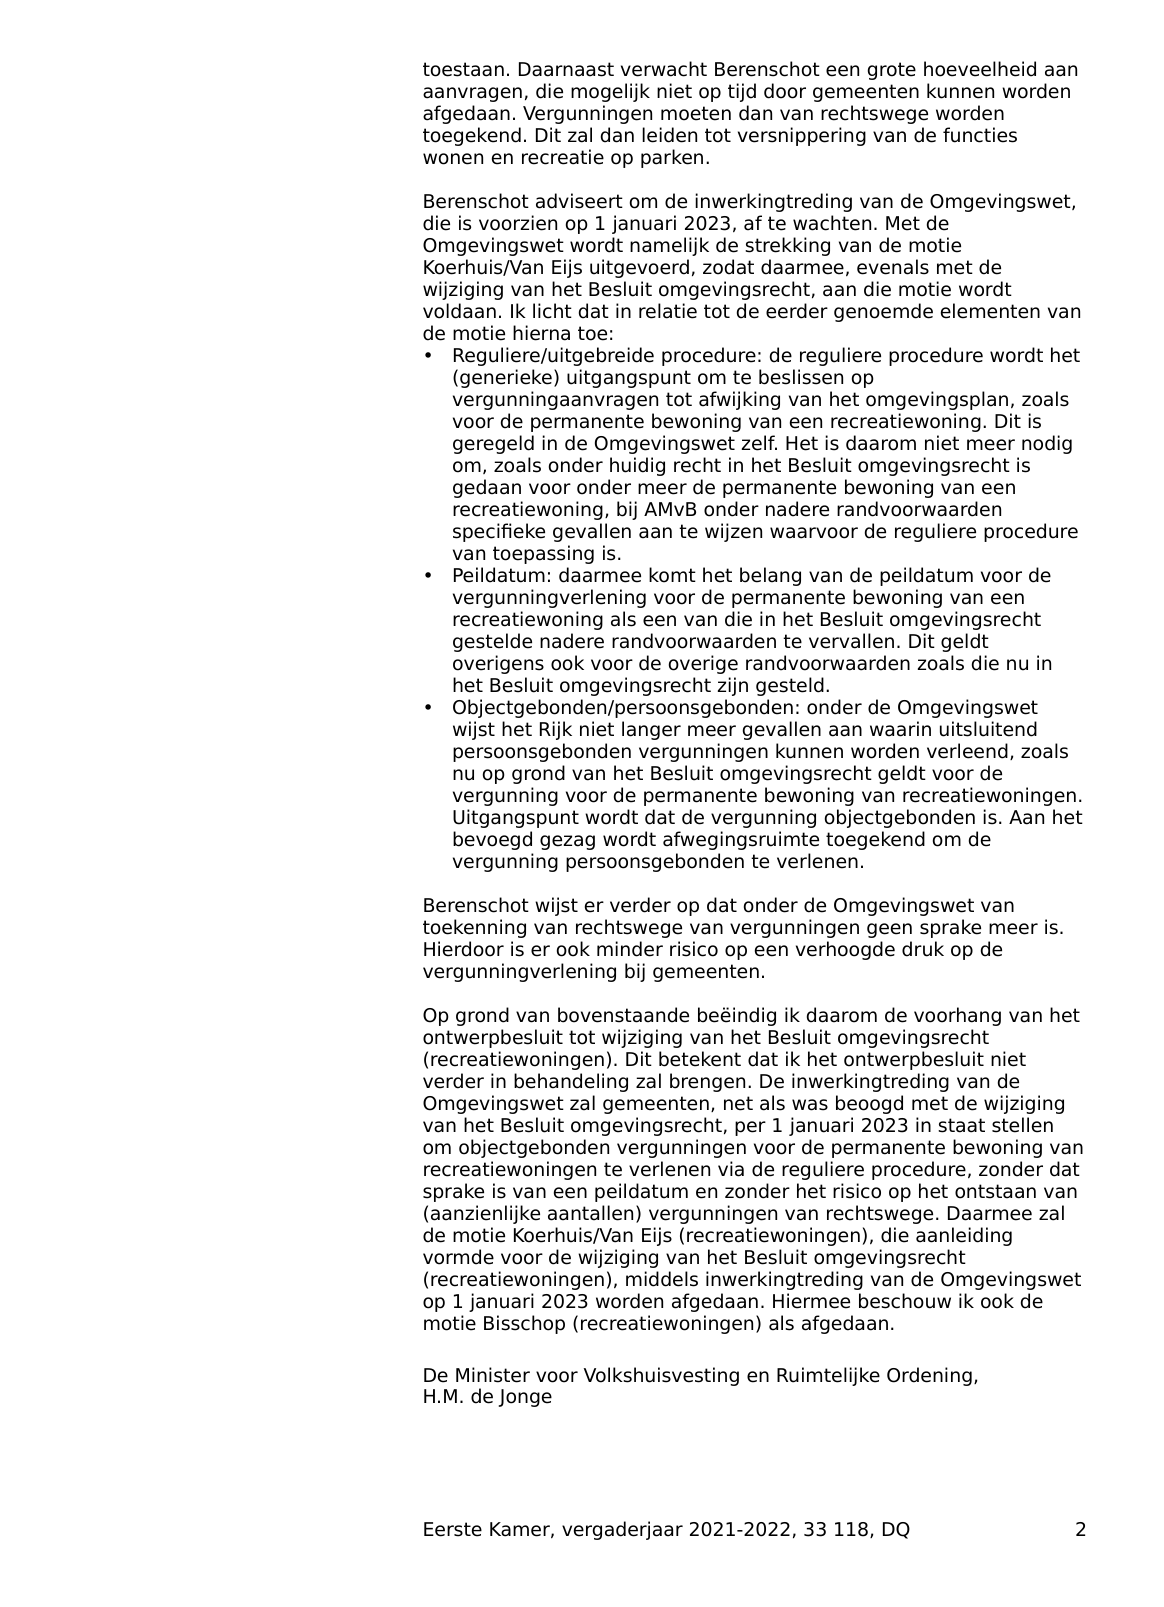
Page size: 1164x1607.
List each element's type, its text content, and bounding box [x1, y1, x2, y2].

text • Reguliere/uitgebreide procedure: de reguliere procedure wordt het (generieke) uitgangspunt om te beslissen op vergunningaanvragen tot afwijking van het omgevingsplan, zoals voor de permanente bewoning van een recreatiewoning. Dit is geregeld in de Omgevingswet zelf. Het is daarom niet meer nodig om, zoals onder huidig recht in het Besluit omgevingsrecht is gedaan voor onder meer de permanente bewoning van een recreatiewoning, bij AMvB onder nadere randvoorwaarden specifieke gevallen aan te wijzen waarvoor de reguliere procedure van toepassing is. [422, 345, 1087, 565]
text • Peildatum: daarmee komt het belang van de peildatum voor de vergunningverlening voor de permanente bewoning van een recreatiewoning als een van die in het Besluit omgevingsrecht gestelde nadere randvoorwaarden te vervallen. Dit geldt overigens ook voor de overige randvoorwaarden zoals die nu in het Besluit omgevingsrecht zijn gesteld. [422, 565, 1087, 697]
text toestaan. Daarnaast verwacht Berenschot een grote hoeveelheid aan aanvragen, die mogelijk niet op tijd door gemeenten kunnen worden afgedaan. Vergunningen moeten dan van rechtswege worden toegekend. Dit zal dan leiden tot versnippering van de functies wonen en recreatie op parken. [422, 59, 1087, 169]
text Berenschot adviseert om de inwerkingtreding van de Omgevingswet, die is voorzien op 1 januari 2023, af te wachten. Met de Omgevingswet wordt namelijk de strekking van de motie Koerhuis/Van Eijs uitgevoerd, zodat daarmee, evenals met de wijziging van het Besluit omgevingsrecht, aan die motie wordt voldaan. Ik licht dat in relatie tot de eerder genoemde elementen van de motie hierna toe: [422, 191, 1087, 345]
text De Minister voor Volkshuisvesting en Ruimtelijke Ordening, H.M. de Jonge [422, 1364, 1087, 1408]
text Op grond van bovenstaande beëindig ik daarom de voorhang van het ontwerpbesluit tot wijziging van het Besluit omgevingsrecht (recreatiewoningen). Dit betekent dat ik het ontwerpbesluit niet verder in behandeling zal brengen. De inwerkingtreding van de Omgevingswet zal gemeenten, net als was beoogd met de wijziging van het Besluit omgevingsrecht, per 1 januari 2023 in staat stellen om objectgebonden vergunningen voor de permanente bewoning van recreatiewoningen te verlenen via de reguliere procedure, zonder dat sprake is van een peildatum en zonder het risico op het ontstaan van (aanzienlijke aantallen) vergunningen van rechtswege. Daarmee zal de motie Koerhuis/Van Eijs (recreatiewoningen), die aanleiding vormde voor de wijziging van het Besluit omgevingsrecht (recreatiewoningen), middels inwerkingtreding van de Omgevingswet op 1 januari 2023 worden afgedaan. Hiermee beschouw ik ook de motie Bisschop (recreatiewoningen) als afgedaan. [422, 1005, 1087, 1334]
text Berenschot wijst er verder op dat onder de Omgevingswet van toekenning van rechtswege van vergunningen geen sprake meer is. Hierdoor is er ook minder risico op een verhoogde druk op de vergunningverlening bij gemeenten. [422, 895, 1087, 983]
text • Objectgebonden/persoonsgebonden: onder de Omgevingswet wijst het Rijk niet langer meer gevallen aan waarin uitsluitend persoonsgebonden vergunningen kunnen worden verleend, zoals nu op grond van het Besluit omgevingsrecht geldt voor de vergunning voor de permanente bewoning van recreatiewoningen. Uitgangspunt wordt dat de vergunning objectgebonden is. Aan het bevoegd gezag wordt afwegingsruimte toegekend om de vergunning persoonsgebonden te verlenen. [422, 697, 1087, 872]
